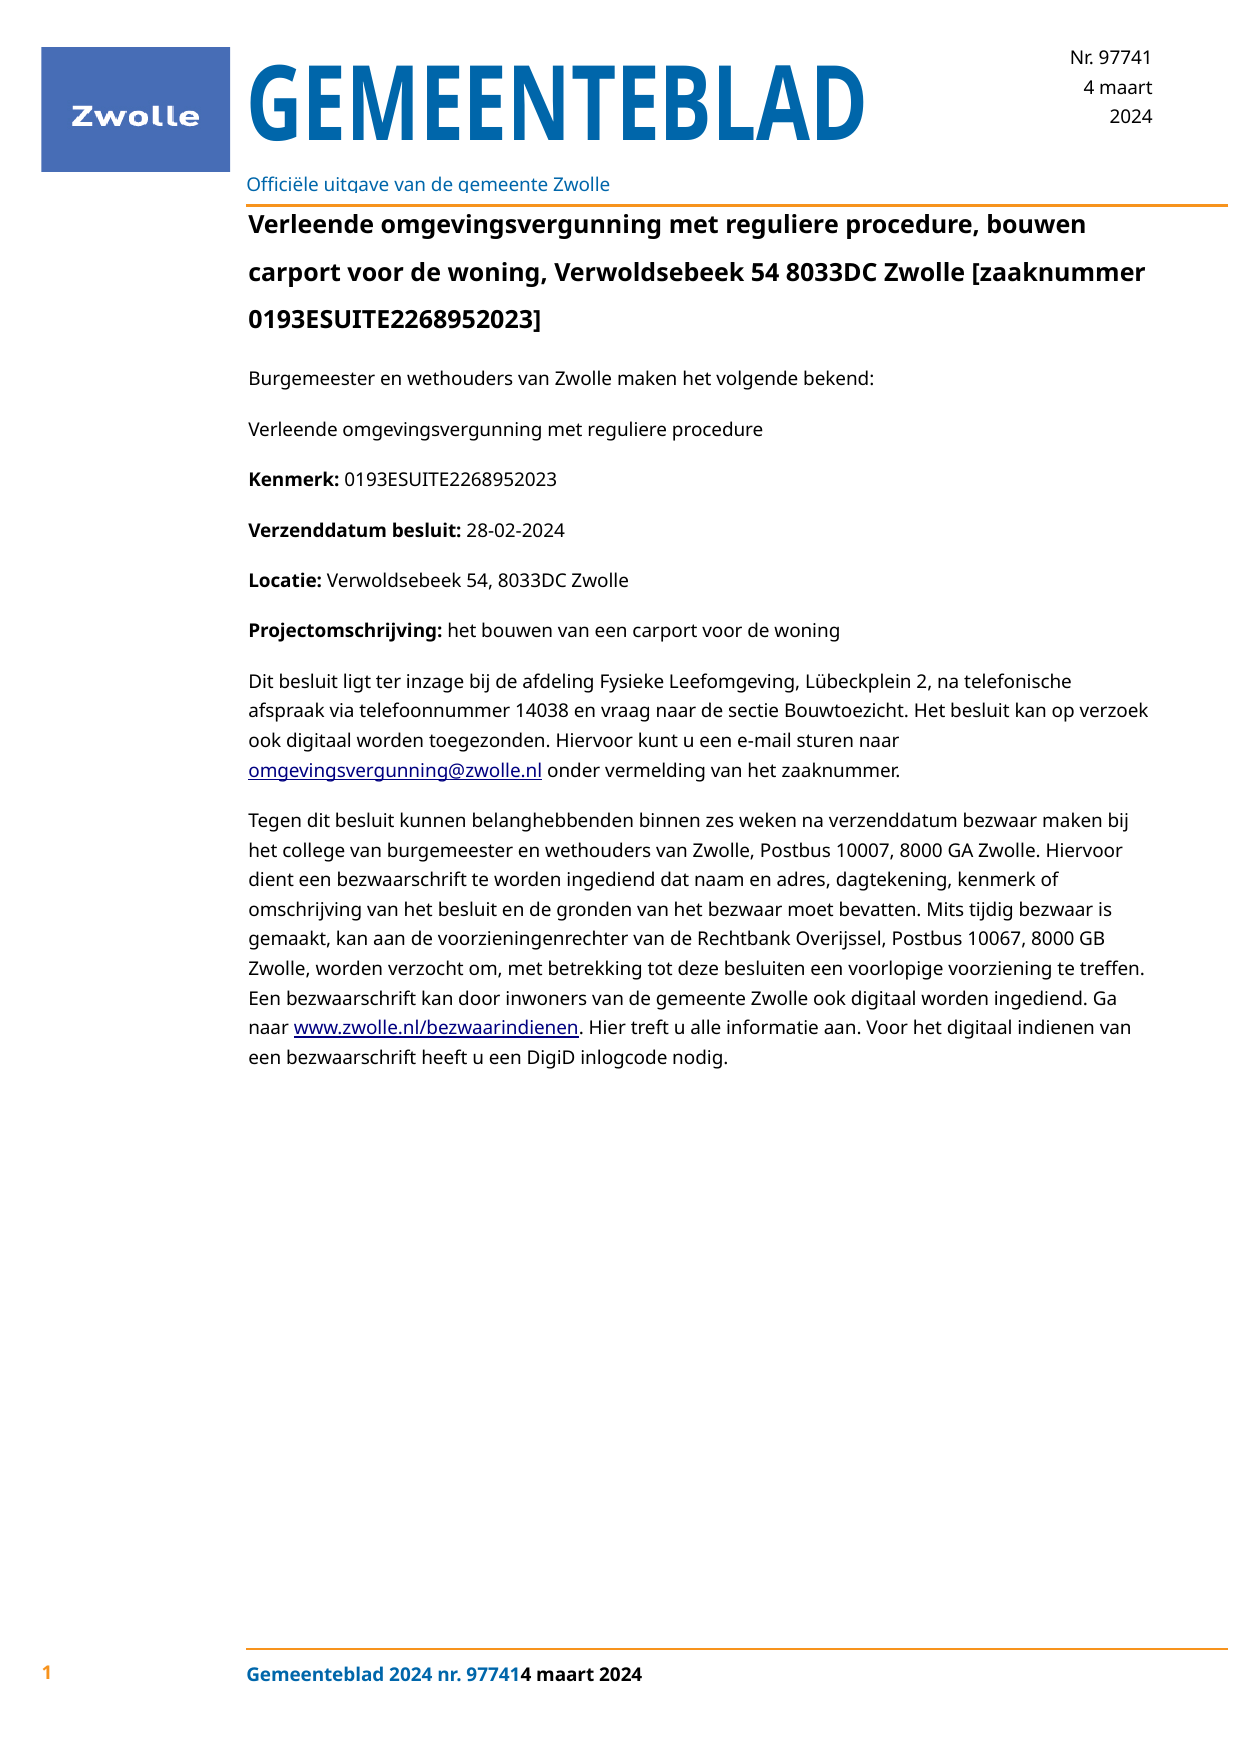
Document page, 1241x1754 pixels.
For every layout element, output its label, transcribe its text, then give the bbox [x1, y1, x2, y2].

text Verleende omgevingsvergunning met reguliere procedure [248, 416, 1152, 442]
text Projectomschrijving: het bouwen van een carport voor de woning [248, 618, 1152, 643]
text Tegen dit besluit kunnen belanghebbenden binnen zes weken na verzenddatum bezwaar maken bij het college van burgemeester en wethouders van Zwolle, Postbus 10007, 8000 GA Zwolle. Hiervoor dient een bezwaarschrift te worden ingediend dat naam en adres, dagtekening, kenmerk of omschrijving van het besluit en de gronden van het bezwaar moet bevatten. Mits tijdig bezwaar is gemaakt, kan aan de voorzieningenrechter van de Rechtbank Overijssel, Postbus 10067, 8000 GB Zwolle, worden verzocht om, met betrekking tot deze besluiten een voorlopige voorziening te treffen. Een bezwaarschrift kan door inwoners van de gemeente Zwolle ook digitaal worden ingediend. Ga naar www.zwolle.nl/bezwaarindienen. Hier treft u alle informatie aan. Voor het digitaal indienen van een bezwaarschrift heeft u een DigiD inlogcode nodig. [248, 807, 1152, 1069]
text Kenmerk: 0193ESUITE2268952023 [248, 466, 1152, 492]
text Dit besluit ligt ter inzage bij de afdeling Fysieke Leefomgeving, Lübeckplein 2, na telefonische afspraak via telefoonnummer 14038 en vraag naar de sectie Bouwtoezicht. Het besluit kan op verzoek ook digitaal worden toegezonden. Hiervoor kunt u een e-mail sturen naar omgevingsvergunning@zwolle.nl onder vermelding van het zaaknummer. [248, 668, 1152, 782]
text Burgemeester en wethouders van Zwolle maken het volgende bekend: [248, 366, 1152, 391]
picture [41, 47, 231, 172]
text Verzenddatum besluit: 28-02-2024 [248, 517, 1152, 542]
text Verleende omgevingsvergunning met reguliere procedure, bouwen carport voor de woning, Verwoldsebeek 54 8033DC Zwolle [zaaknummer 0193ESUITE2268952023] [248, 207, 1152, 336]
text Locatie: Verwoldsebeek 54, 8033DC Zwolle [248, 567, 1152, 593]
